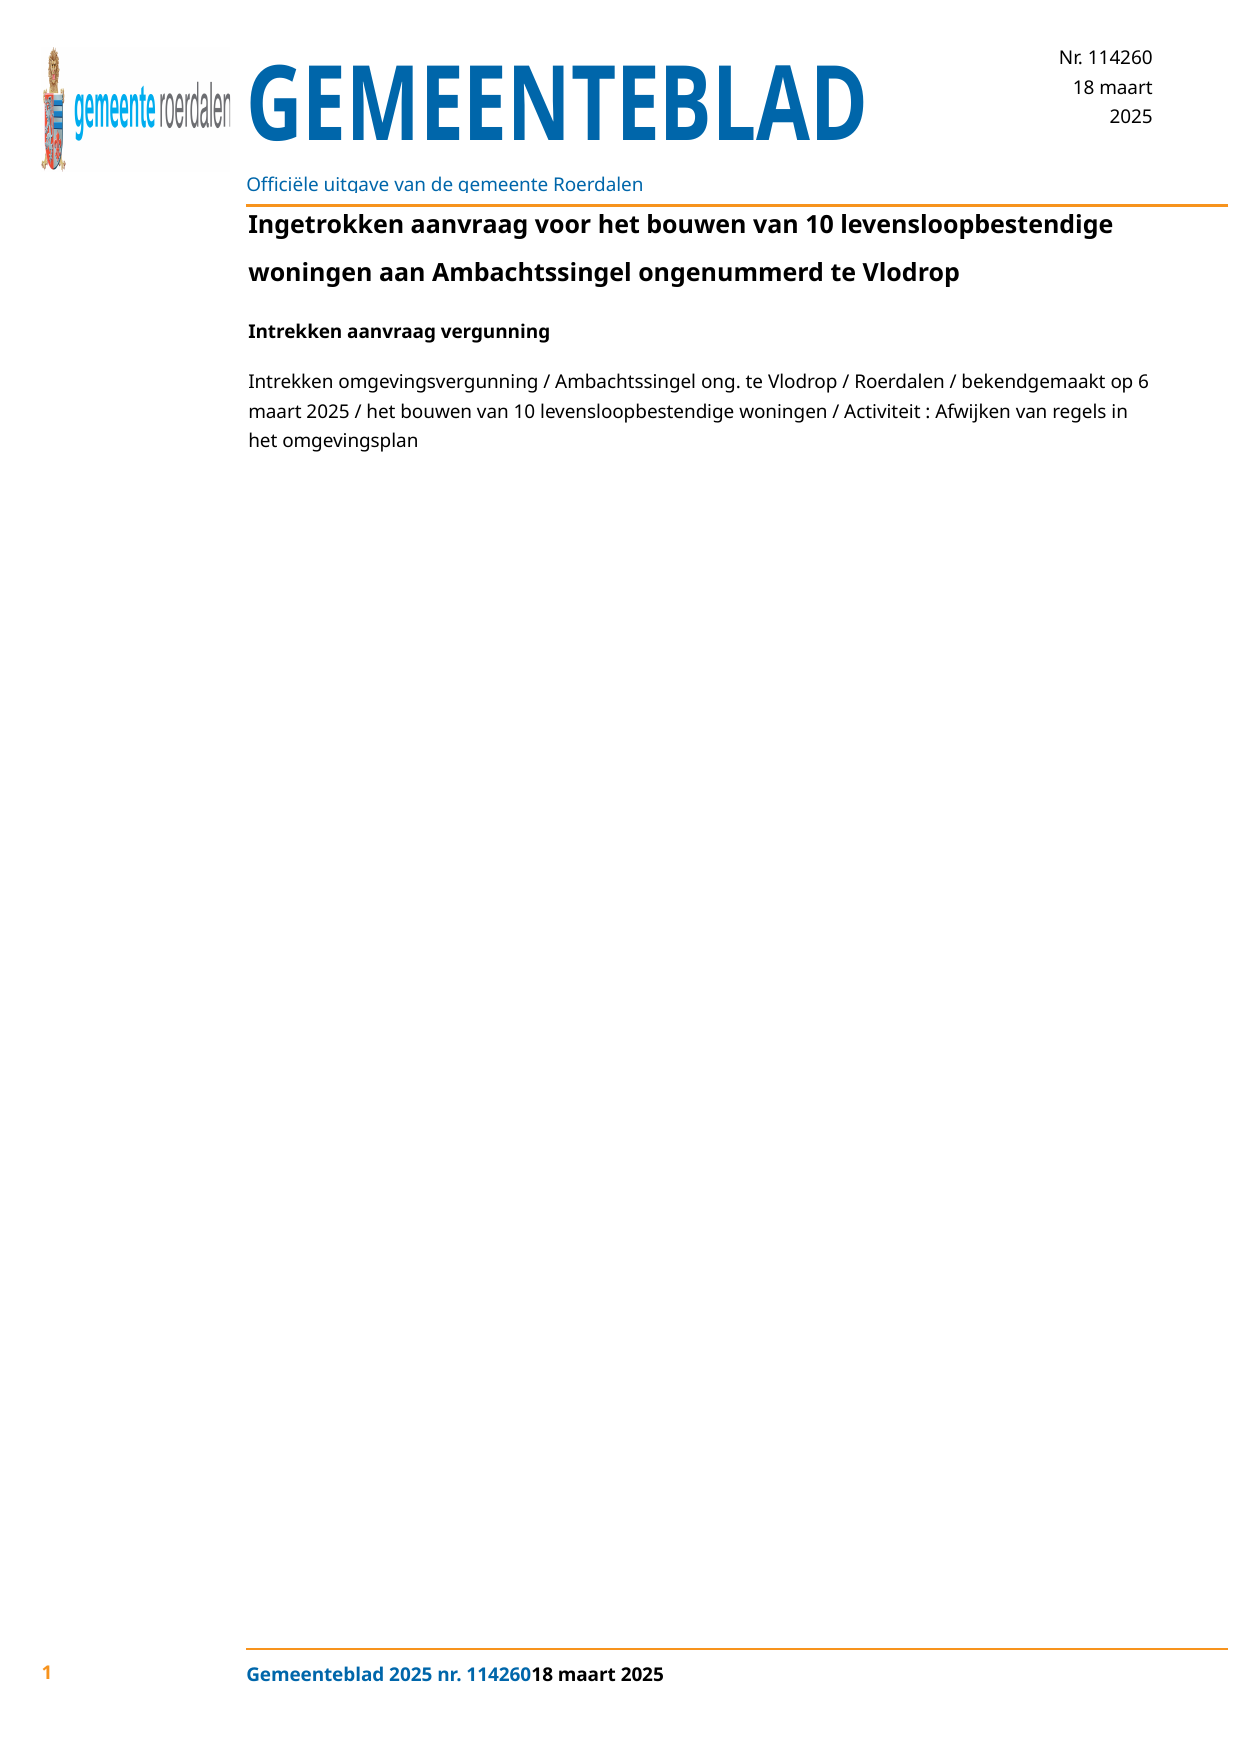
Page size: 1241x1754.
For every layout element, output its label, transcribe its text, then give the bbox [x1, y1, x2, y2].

text Intrekken omgevingsvergunning / Ambachtssingel ong. te Vlodrop / Roerdalen / bekendgemaakt op 6 maart 2025 / het bouwen van 10 levensloopbestendige woningen / Activiteit : Afwijken van regels in het omgevingsplan [248, 368, 1152, 453]
text Ingetrokken aanvraag voor het bouwen van 10 levensloopbestendige woningen aan Ambachtssingel ongenummerd te Vlodrop [248, 207, 1152, 288]
picture [41, 47, 231, 172]
text Intrekken aanvraag vergunning [248, 318, 1152, 344]
